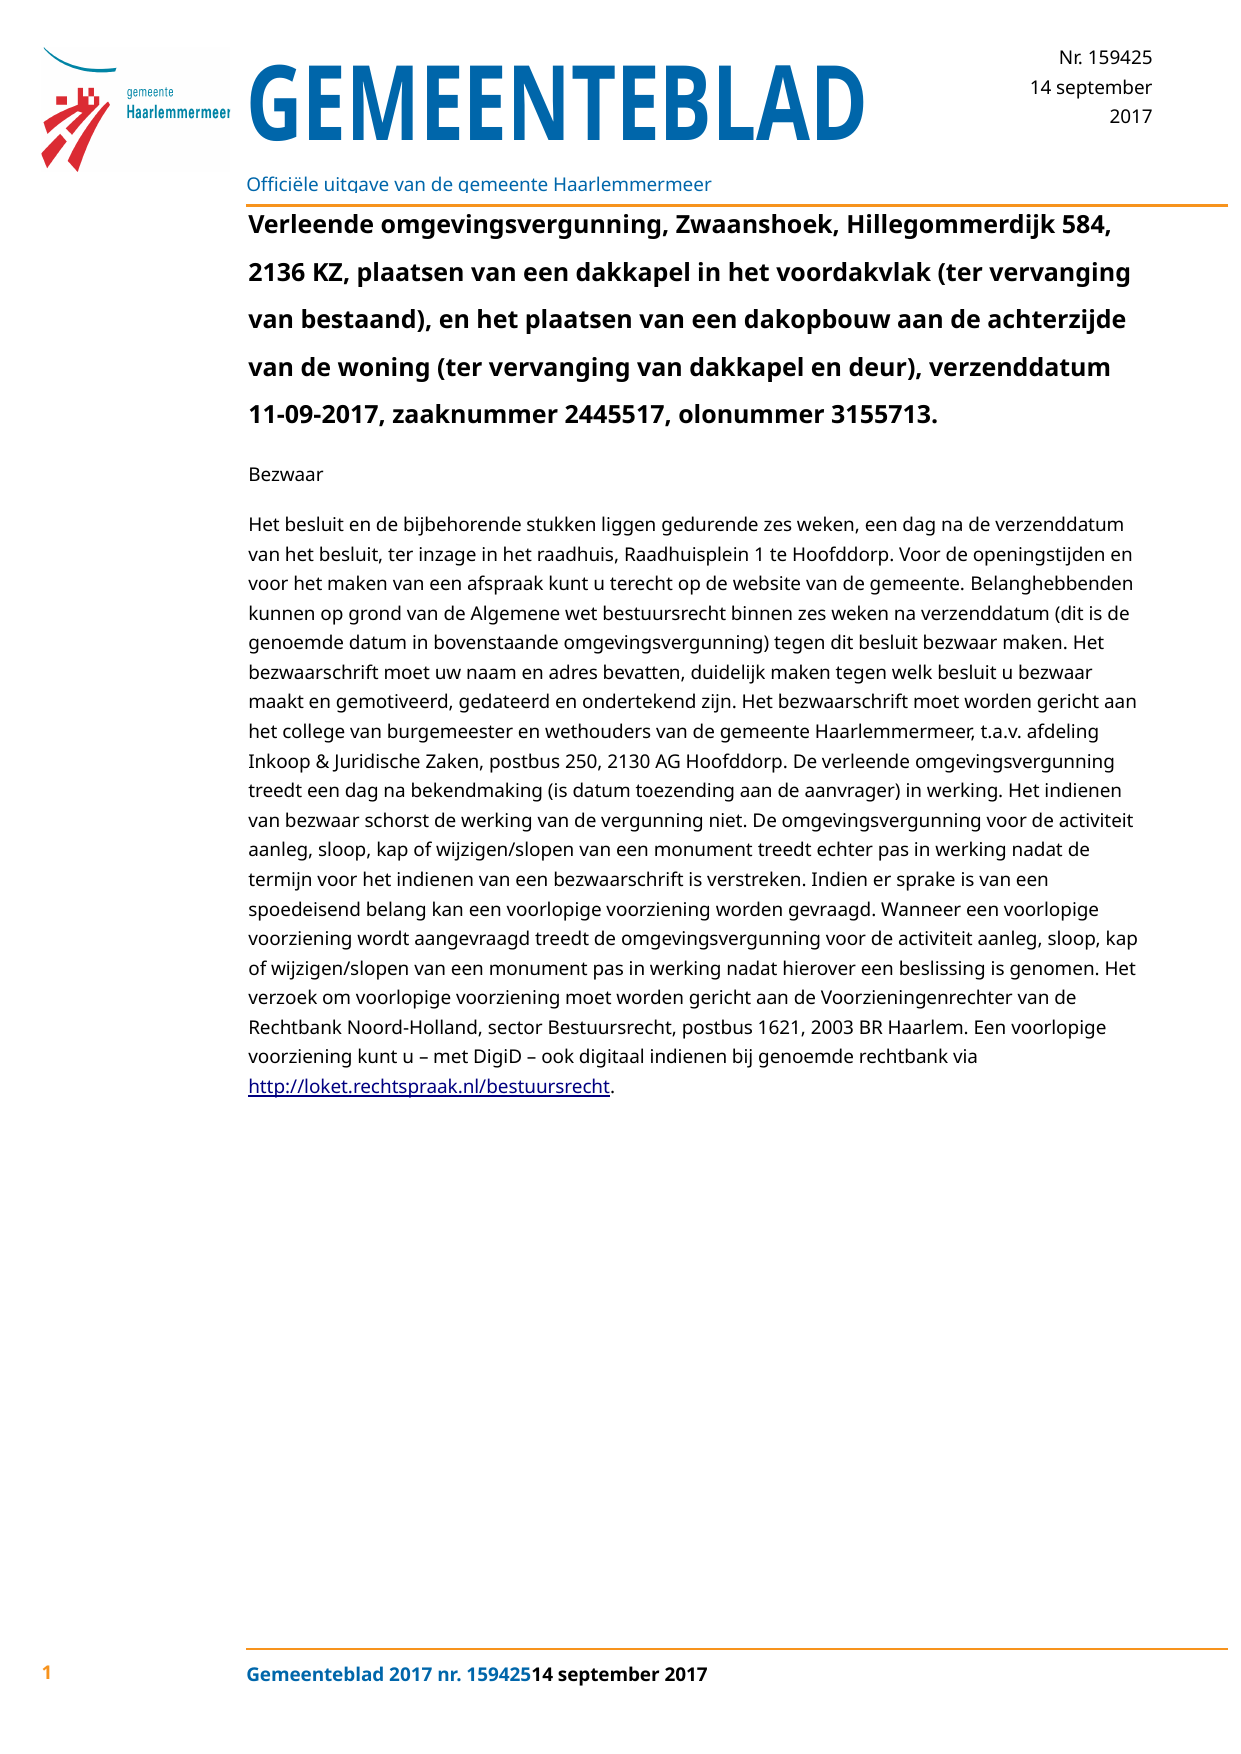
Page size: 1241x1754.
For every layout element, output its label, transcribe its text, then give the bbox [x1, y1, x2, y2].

text Het besluit en de bijbehorende stukken liggen gedurende zes weken, een dag na de verzenddatum van het besluit, ter inzage in het raadhuis, Raadhuisplein 1 te Hoofddorp. Voor de openingstijden en voor het maken van een afspraak kunt u terecht op de website van de gemeente. Belanghebbenden kunnen op grond van de Algemene wet bestuursrecht binnen zes weken na verzenddatum (dit is de genoemde datum in bovenstaande omgevingsvergunning) tegen dit besluit bezwaar maken. Het bezwaarschrift moet uw naam en adres bevatten, duidelijk maken tegen welk besluit u bezwaar maakt en gemotiveerd, gedateerd en ondertekend zijn. Het bezwaarschrift moet worden gericht aan het college van burgemeester en wethouders van de gemeente Haarlemmermeer, t.a.v. afdeling Inkoop & Juridische Zaken, postbus 250, 2130 AG Hoofddorp. De verleende omgevingsvergunning treedt een dag na bekendmaking (is datum toezending aan de aanvrager) in werking. Het indienen van bezwaar schorst de werking van de vergunning niet. De omgevingsvergunning voor de activiteit aanleg, sloop, kap of wijzigen/slopen van een monument treedt echter pas in werking nadat de termijn voor het indienen van een bezwaarschrift is verstreken. Indien er sprake is van een spoedeisend belang kan een voorlopige voorziening worden gevraagd. Wanneer een voorlopige voorziening wordt aangevraagd treedt de omgevingsvergunning voor de activiteit aanleg, sloop, kap of wijzigen/slopen van een monument pas in werking nadat hierover een beslissing is genomen. Het verzoek om voorlopige voorziening moet worden gericht aan de Voorzieningenrechter van de Rechtbank Noord-Holland, sector Bestuursrecht, postbus 1621, 2003 BR Haarlem. Een voorlopige voorziening kunt u – met DigiD – ook digitaal indienen bij genoemde rechtbank via http://loket.rechtspraak.nl/bestuursrecht. [248, 511, 1152, 1099]
text Bezwaar [248, 461, 1152, 486]
text Verleende omgevingsvergunning, Zwaanshoek, Hillegommerdijk 584, 2136 KZ, plaatsen van een dakkapel in het voordakvlak (ter vervanging van bestaand), en het plaatsen van een dakopbouw aan de achterzijde van de woning (ter vervanging van dakkapel en deur), verzenddatum 11-09-2017, zaaknummer 2445517, olonummer 3155713. [248, 207, 1152, 431]
picture [41, 47, 231, 172]
